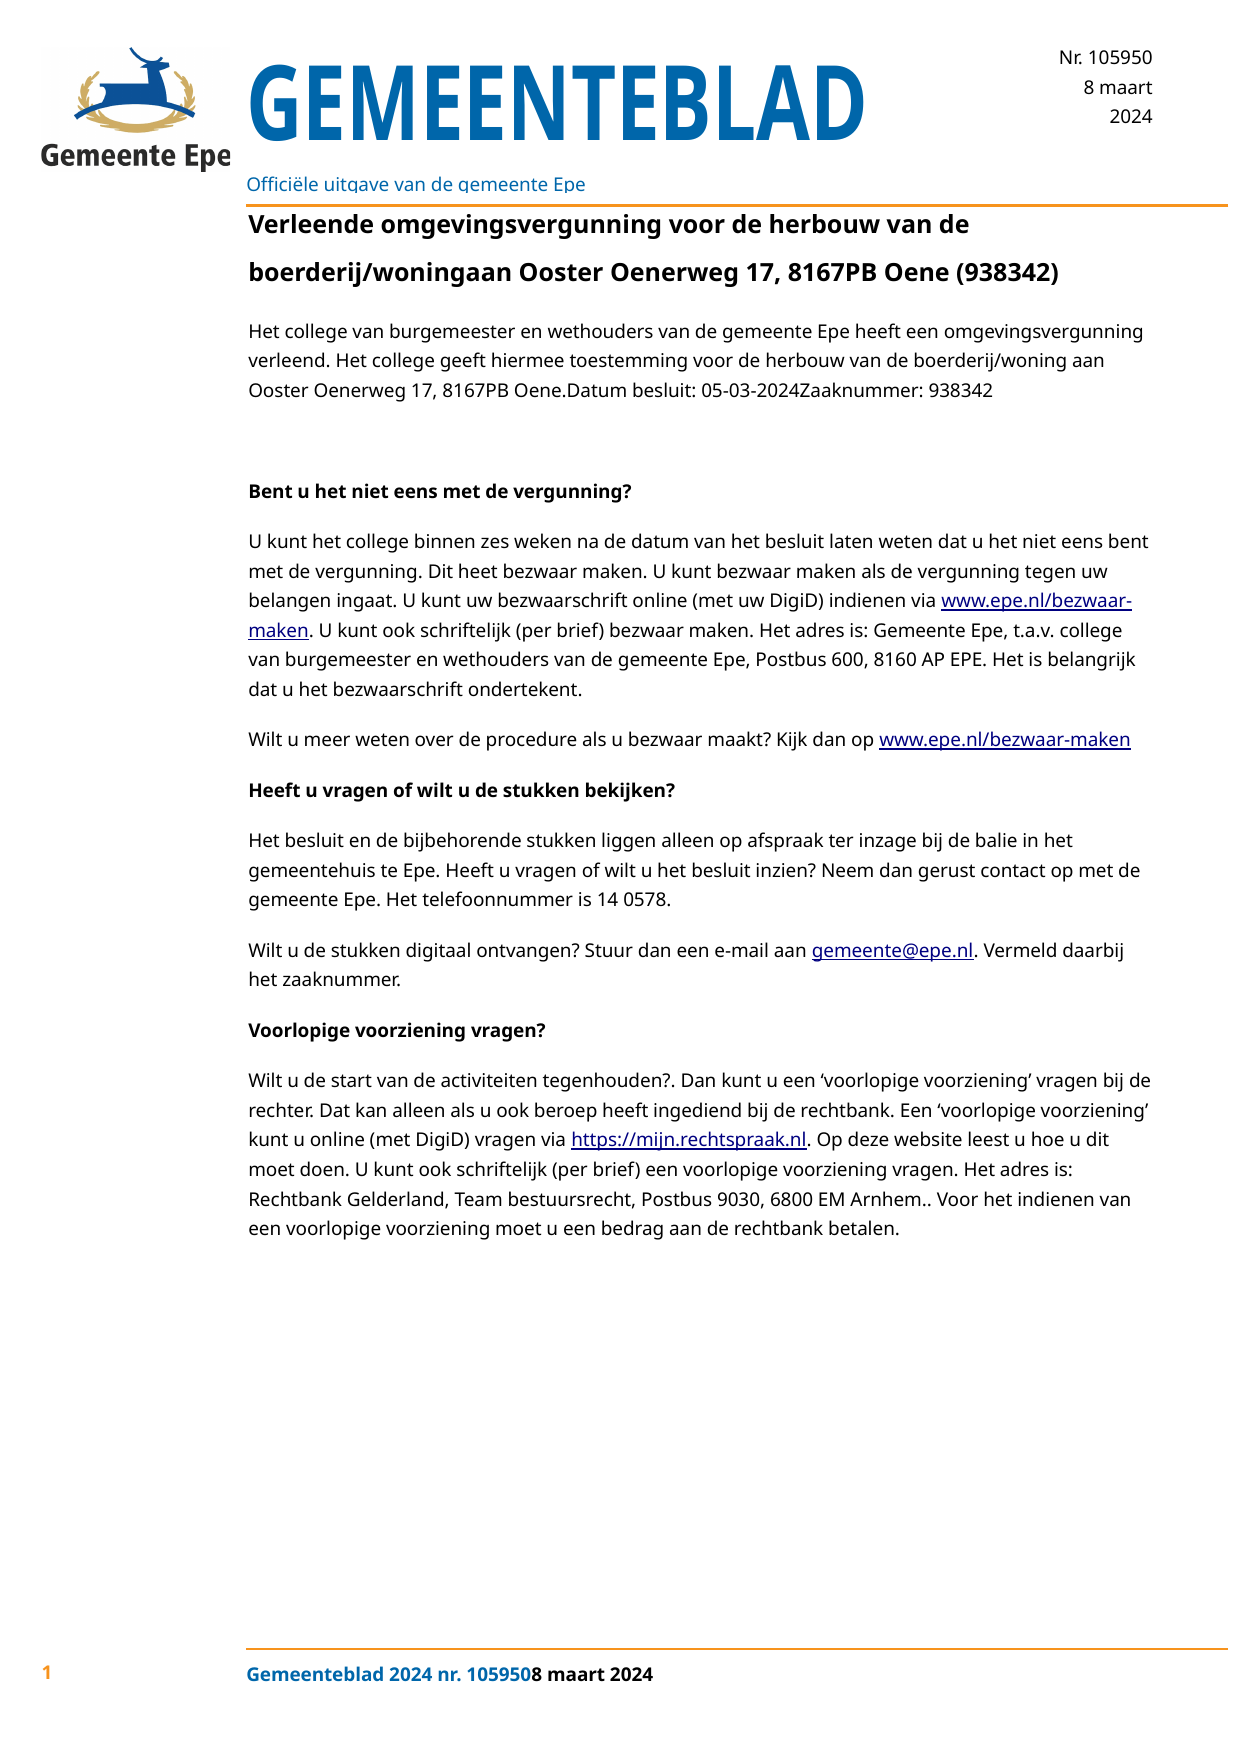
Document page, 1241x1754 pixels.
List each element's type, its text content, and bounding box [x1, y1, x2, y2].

picture [41, 47, 231, 172]
text Heeft u vragen of wilt u de stukken bekijken? [248, 777, 1152, 803]
text Voorlopige voorziening vragen? [248, 1017, 1152, 1043]
text U kunt het college binnen zes weken na de datum van het besluit laten weten dat u het niet eens bent met de vergunning. Dit heet bezwaar maken. U kunt bezwaar maken als de vergunning tegen uw belangen ingaat. U kunt uw bezwaarschrift online (met uw DigiD) indienen via www.epe.nl/bezwaar-maken. U kunt ook schriftelijk (per brief) bezwaar maken. Het adres is: Gemeente Epe, t.a.v. college van burgemeester en wethouders van de gemeente Epe, Postbus 600, 8160 AP EPE. Het is belangrijk dat u het bezwaarschrift ondertekent. [248, 528, 1152, 702]
text Bent u het niet eens met de vergunning? [248, 478, 1152, 504]
text Wilt u de start van de activiteiten tegenhouden?. Dan kunt u een ‘voorlopige voorziening’ vragen bij de rechter. Dat kan alleen als u ook beroep heeft ingediend bij de rechtbank. Een ‘voorlopige voorziening’ kunt u online (met DigiD) vragen via https://mijn.rechtspraak.nl. Op deze website leest u hoe u dit moet doen. U kunt ook schriftelijk (per brief) een voorlopige voorziening vragen. Het adres is: Rechtbank Gelderland, Team bestuursrecht, Postbus 9030, 6800 EM Arnhem.. Voor het indienen van een voorlopige voorziening moet u een bedrag aan de rechtbank betalen. [248, 1067, 1152, 1241]
text Het besluit en de bijbehorende stukken liggen alleen op afspraak ter inzage bij de balie in het gemeentehuis te Epe. Heeft u vragen of wilt u het besluit inzien? Neem dan gerust contact op met de gemeente Epe. Het telefoonnummer is 14 0578. [248, 827, 1152, 912]
text Het college van burgemeester en wethouders van de gemeente Epe heeft een omgevingsvergunning verleend. Het college geeft hiermee toestemming voor de herbouw van de boerderij/woning aan Ooster Oenerweg 17, 8167PB Oene.Datum besluit: 05-03-2024Zaaknummer: 938342 [248, 318, 1152, 403]
text Wilt u de stukken digitaal ontvangen? Stuur dan een e-mail aan gemeente@epe.nl. Vermeld daarbij het zaaknummer. [248, 937, 1152, 992]
text Wilt u meer weten over de procedure als u bezwaar maakt? Kijk dan op www.epe.nl/bezwaar-maken [248, 727, 1152, 752]
text Verleende omgevingsvergunning voor de herbouw van de boerderij/woningaan Ooster Oenerweg 17, 8167PB Oene (938342) [248, 207, 1152, 288]
